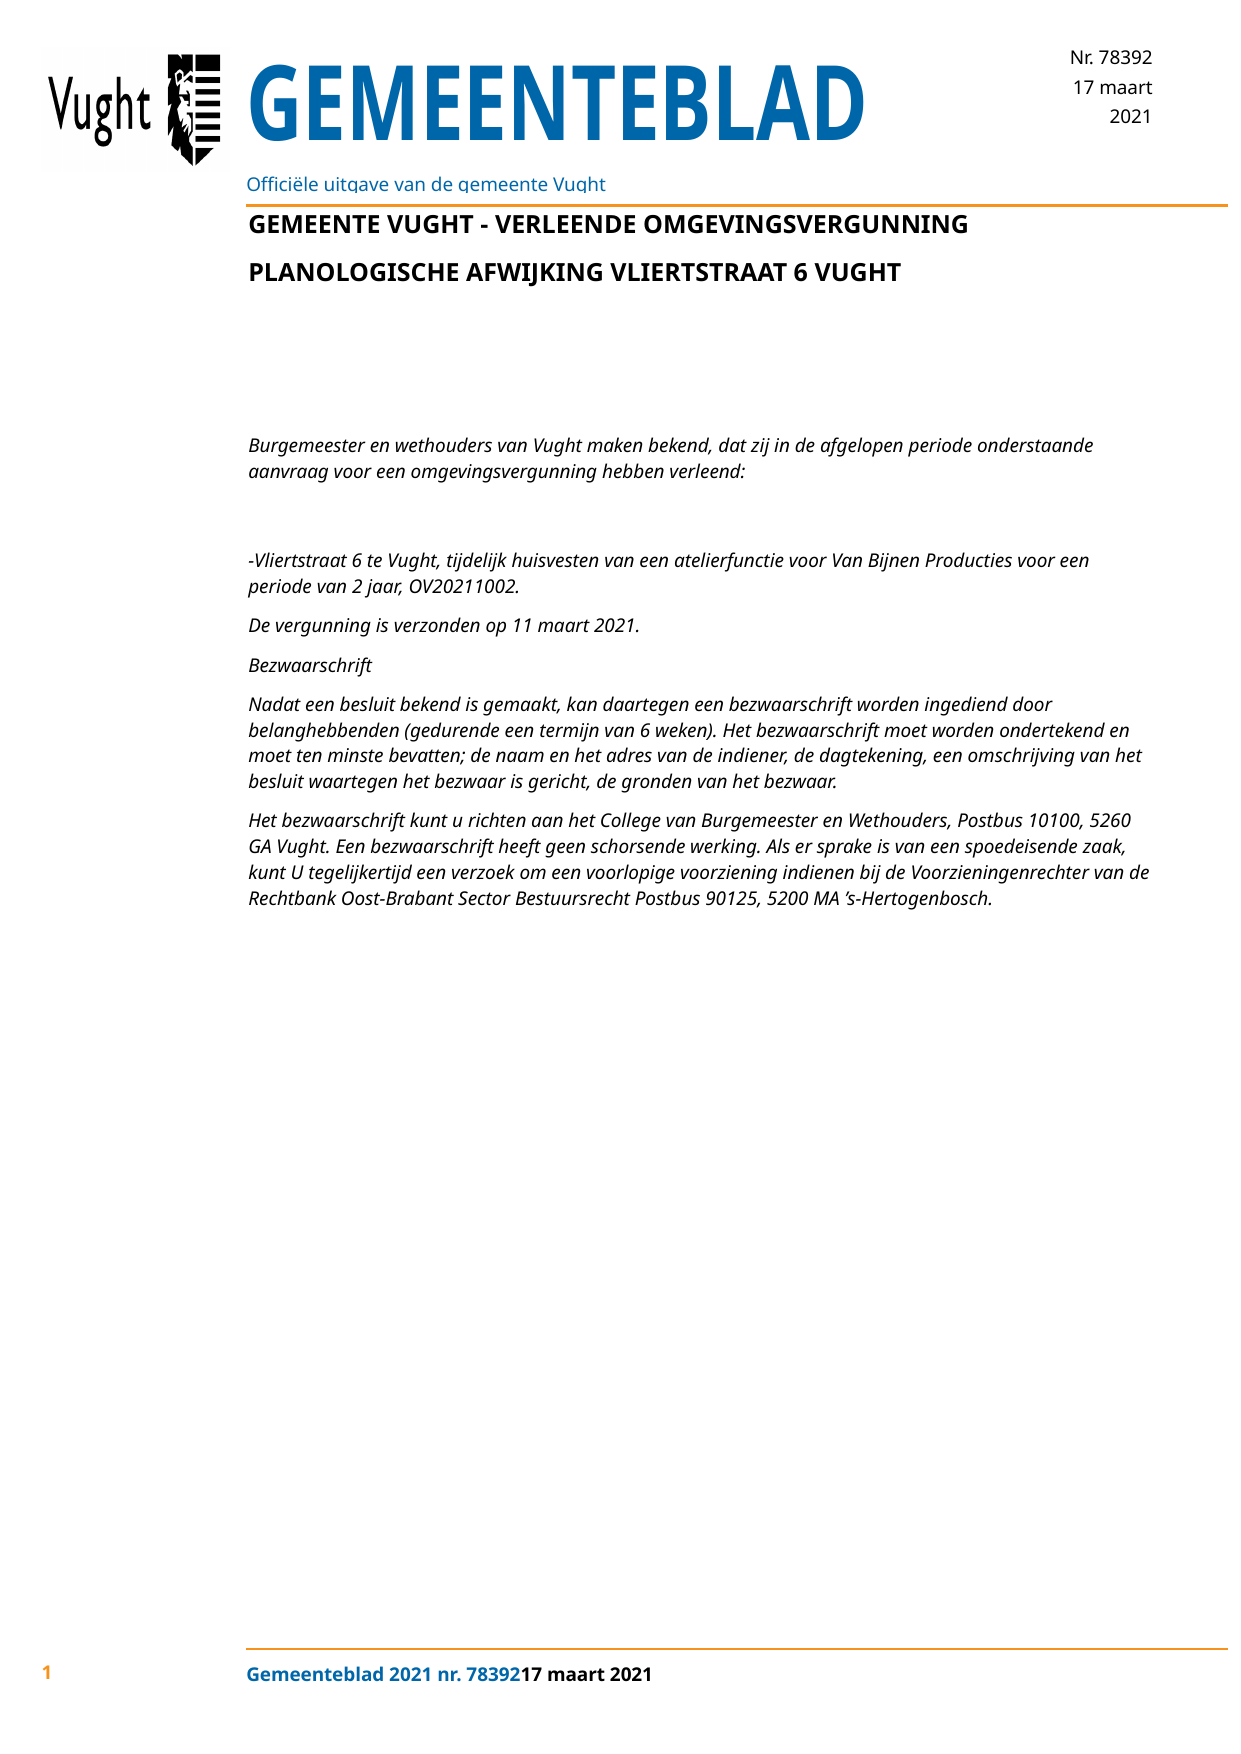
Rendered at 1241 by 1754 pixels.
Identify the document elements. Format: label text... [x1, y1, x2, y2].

text Burgemeester en wethouders van Vught maken bekend, dat zij in de afgelopen periode onderstaande aanvraag voor een omgevingsvergunning hebben verleend: [248, 432, 1152, 484]
text Nadat een besluit bekend is gemaakt, kan daartegen een bezwaarschrift worden ingediend door belanghebbenden (gedurende een termijn van 6 weken). Het bezwaarschrift moet worden ondertekend en moet ten minste bevatten; de naam en het adres van de indiener, de dagtekening, een omschrijving van het besluit waartegen het bezwaar is gericht, de gronden van het bezwaar. [248, 691, 1152, 794]
text GEMEENTE VUGHT - VERLEENDE OMGEVINGSVERGUNNING PLANOLOGISCHE AFWIJKING VLIERTSTRAAT 6 VUGHT [248, 207, 1152, 288]
text -Vliertstraat 6 te Vught, tijdelijk huisvesten van een atelierfunctie voor Van Bijnen Producties voor een periode van 2 jaar, OV20211002. [248, 548, 1152, 599]
text Bezwaarschrift [248, 652, 1152, 678]
picture [41, 47, 231, 172]
text De vergunning is verzonden op 11 maart 2021. [248, 613, 1152, 638]
text Het bezwaarschrift kunt u richten aan het College van Burgemeester en Wethouders, Postbus 10100, 5260 GA Vught. Een bezwaarschrift heeft geen schorsende werking. Als er sprake is van een spoedeisende zaak, kunt U tegelijkertijd een verzoek om een voorlopige voorziening indienen bij de Voorzieningenrechter van de Rechtbank Oost-Brabant Sector Bestuursrecht Postbus 90125, 5200 MA ’s-Hertogenbosch. [248, 808, 1152, 911]
